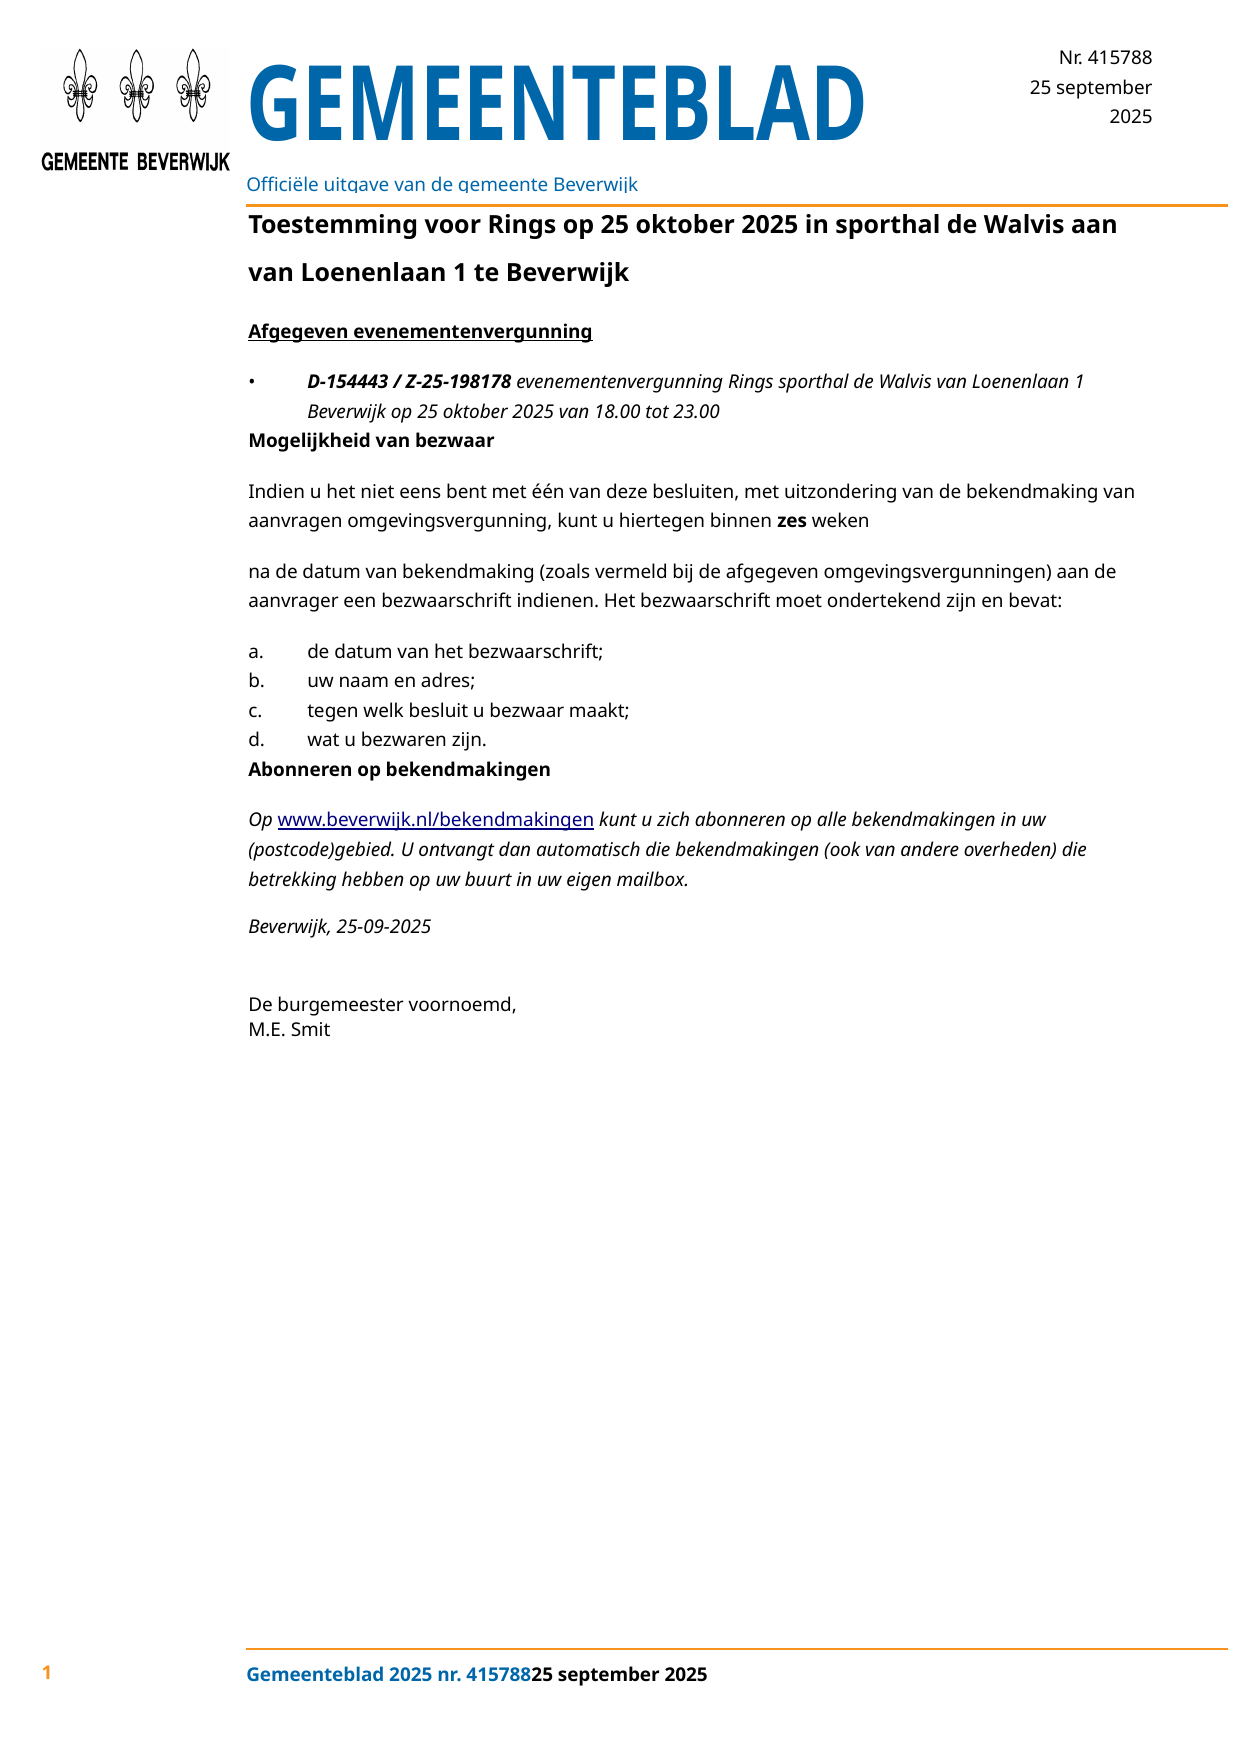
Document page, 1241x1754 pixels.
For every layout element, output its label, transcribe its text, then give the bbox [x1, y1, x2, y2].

text Indien u het niet eens bent met één van deze besluiten, met uitzondering van de bekendmaking van aanvragen omgevingsvergunning, kunt u hiertegen binnen zes weken [248, 478, 1152, 533]
text Toestemming voor Rings op 25 oktober 2025 in sporthal de Walvis aan van Loenenlaan 1 te Beverwijk [248, 207, 1152, 288]
text De burgemeester voornoemd, [248, 991, 1152, 1017]
list tegen welk besluit u bezwaar maakt; [248, 697, 1152, 723]
text na de datum van bekendmaking (zoals vermeld bij de afgegeven omgevingsvergunningen) aan de aanvrager een bezwaarschrift indienen. Het bezwaarschrift moet ondertekend zijn en bevat: [248, 558, 1152, 613]
text Abonneren op bekendmakingen [248, 756, 1152, 782]
list de datum van het bezwaarschrift; [248, 638, 1152, 664]
list uw naam en adres; [248, 667, 1152, 693]
text Mogelijkheid van bezwaar [248, 427, 1152, 453]
list wat u bezwaren zijn. [248, 727, 1152, 752]
text Afgegeven evenementenvergunning [248, 318, 1152, 344]
text Beverwijk, 25-09-2025 [248, 914, 1152, 939]
text M.E. Smit [248, 1017, 1152, 1042]
list D-154443 / Z-25-198178 evenementenvergunning Rings sporthal de Walvis van Loenenlaan 1 Beverwijk op 25 oktober 2025 van 18.00 tot 23.00 [248, 368, 1152, 424]
text Op www.beverwijk.nl/bekendmakingen kunt u zich abonneren op alle bekendmakingen in uw (postcode)gebied. U ontvangt dan automatisch die bekendmakingen (ook van andere overheden) die betrekking hebben op uw buurt in uw eigen mailbox. [248, 807, 1152, 892]
picture [41, 47, 231, 172]
